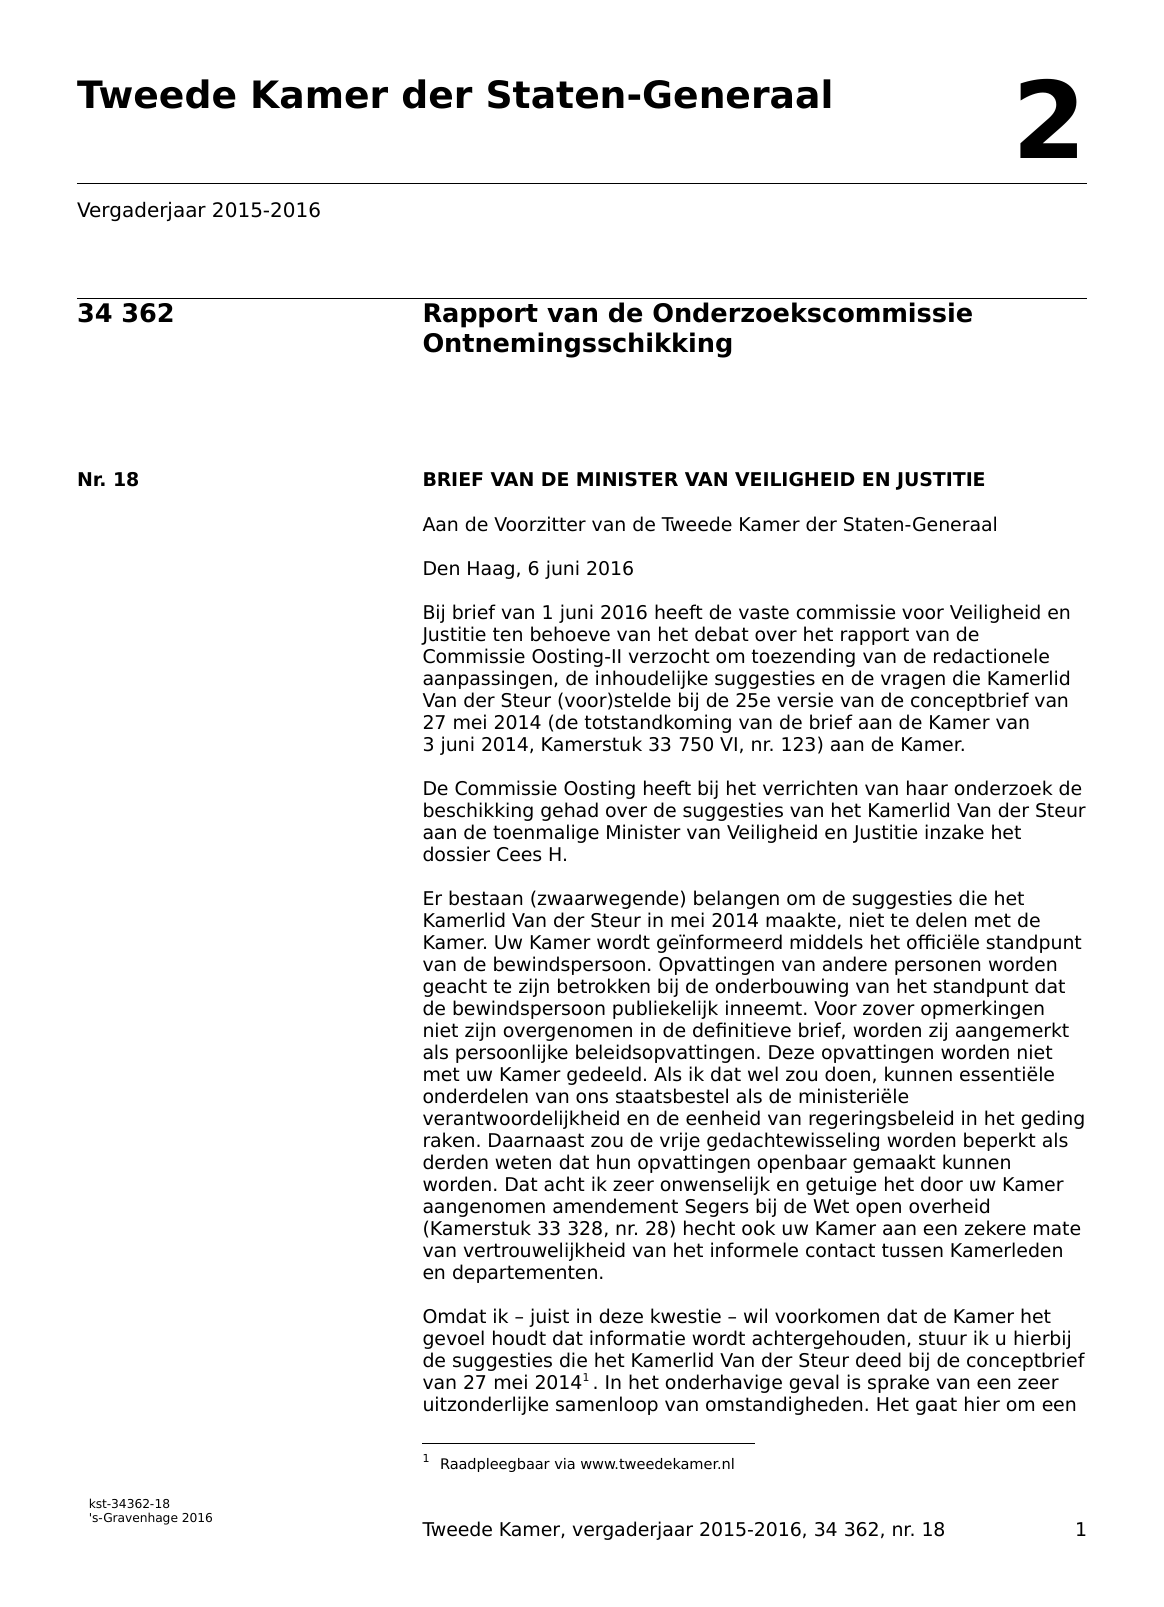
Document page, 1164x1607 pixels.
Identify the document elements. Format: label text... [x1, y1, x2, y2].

text Omdat ik – juist in deze kwestie – wil voorkomen dat de Kamer het gevoel houdt dat informatie wordt achtergehouden, stuur ik u hierbij de suggesties die het Kamerlid Van der Steur deed bij de conceptbrief van 27 mei 2014. In het onderhavige geval is sprake van een zeer uitzonderlijke samenloop van omstandigheden. Het gaat hier om een [422, 1306, 1087, 1416]
text kst-34362-18 [88, 1497, 323, 1511]
table_header 2 [886, 59, 1087, 183]
text Bij brief van 1 juni 2016 heeft de vaste commissie voor Veiligheid en Justitie ten behoeve van het debat over het rapport van de Commissie Oosting-II verzocht om toezending van de redactionele aanpassingen, de inhoudelijke suggesties en de vragen die Kamerlid Van der Steur (voor)stelde bij de 25e versie van de conceptbrief van 27 mei 2014 (de totstandkoming van de brief aan de Kamer van 3 juni 2014, Kamerstuk 33 750 VI, nr. 123) aan de Kamer. [422, 602, 1087, 756]
text 's-Gravenhage 2016 [88, 1511, 323, 1525]
text De Commissie Oosting heeft bij het verrichten van haar onderzoek de beschikking gehad over de suggesties van het Kamerlid Van der Steur aan de toenmalige Minister van Veiligheid en Justitie inzake het dossier Cees H. [422, 778, 1087, 866]
text Aan de Voorzitter van de Tweede Kamer der Staten-Generaal [422, 513, 1087, 536]
table_cell Vergaderjaar 2015-2016 [77, 184, 1087, 298]
subtitle Nr. 18 BRIEF VAN DE MINISTER VAN VEILIGHEID EN JUSTITIE [77, 469, 1087, 491]
text Den Haag, 6 juni 2016 [422, 558, 1087, 580]
text Raadpleegbaar via www.tweedekamer.nl [422, 1452, 1087, 1474]
table_header Tweede Kamer der Staten-Generaal [77, 59, 886, 183]
subtitle 34 362 Rapport van de Onderzoekscommissie Ontnemingsschikking [77, 299, 1087, 358]
text Er bestaan (zwaarwegende) belangen om de suggesties die het Kamerlid Van der Steur in mei 2014 maakte, niet te delen met de Kamer. Uw Kamer wordt geïnformeerd middels het officiële standpunt van de bewindspersoon. Opvattingen van andere personen worden geacht te zijn betrokken bij de onderbouwing van het standpunt dat de bewindspersoon publiekelijk inneemt. Voor zover opmerkingen niet zijn overgenomen in de definitieve brief, worden zij aangemerkt als persoonlijke beleidsopvattingen. Deze opvattingen worden niet met uw Kamer gedeeld. Als ik dat wel zou doen, kunnen essentiële onderdelen van ons staatsbestel als de ministeriële verantwoordelijkheid en de eenheid van regeringsbeleid in het geding raken. Daarnaast zou de vrije gedachtewisseling worden beperkt als derden weten dat hun opvattingen openbaar gemaakt kunnen worden. Dat acht ik zeer onwenselijk en getuige het door uw Kamer aangenomen amendement Segers bij de Wet open overheid (Kamerstuk 33 328, nr. 28) hecht ook uw Kamer aan een zekere mate van vertrouwelijkheid van het informele contact tussen Kamerleden en departementen. [422, 888, 1087, 1284]
